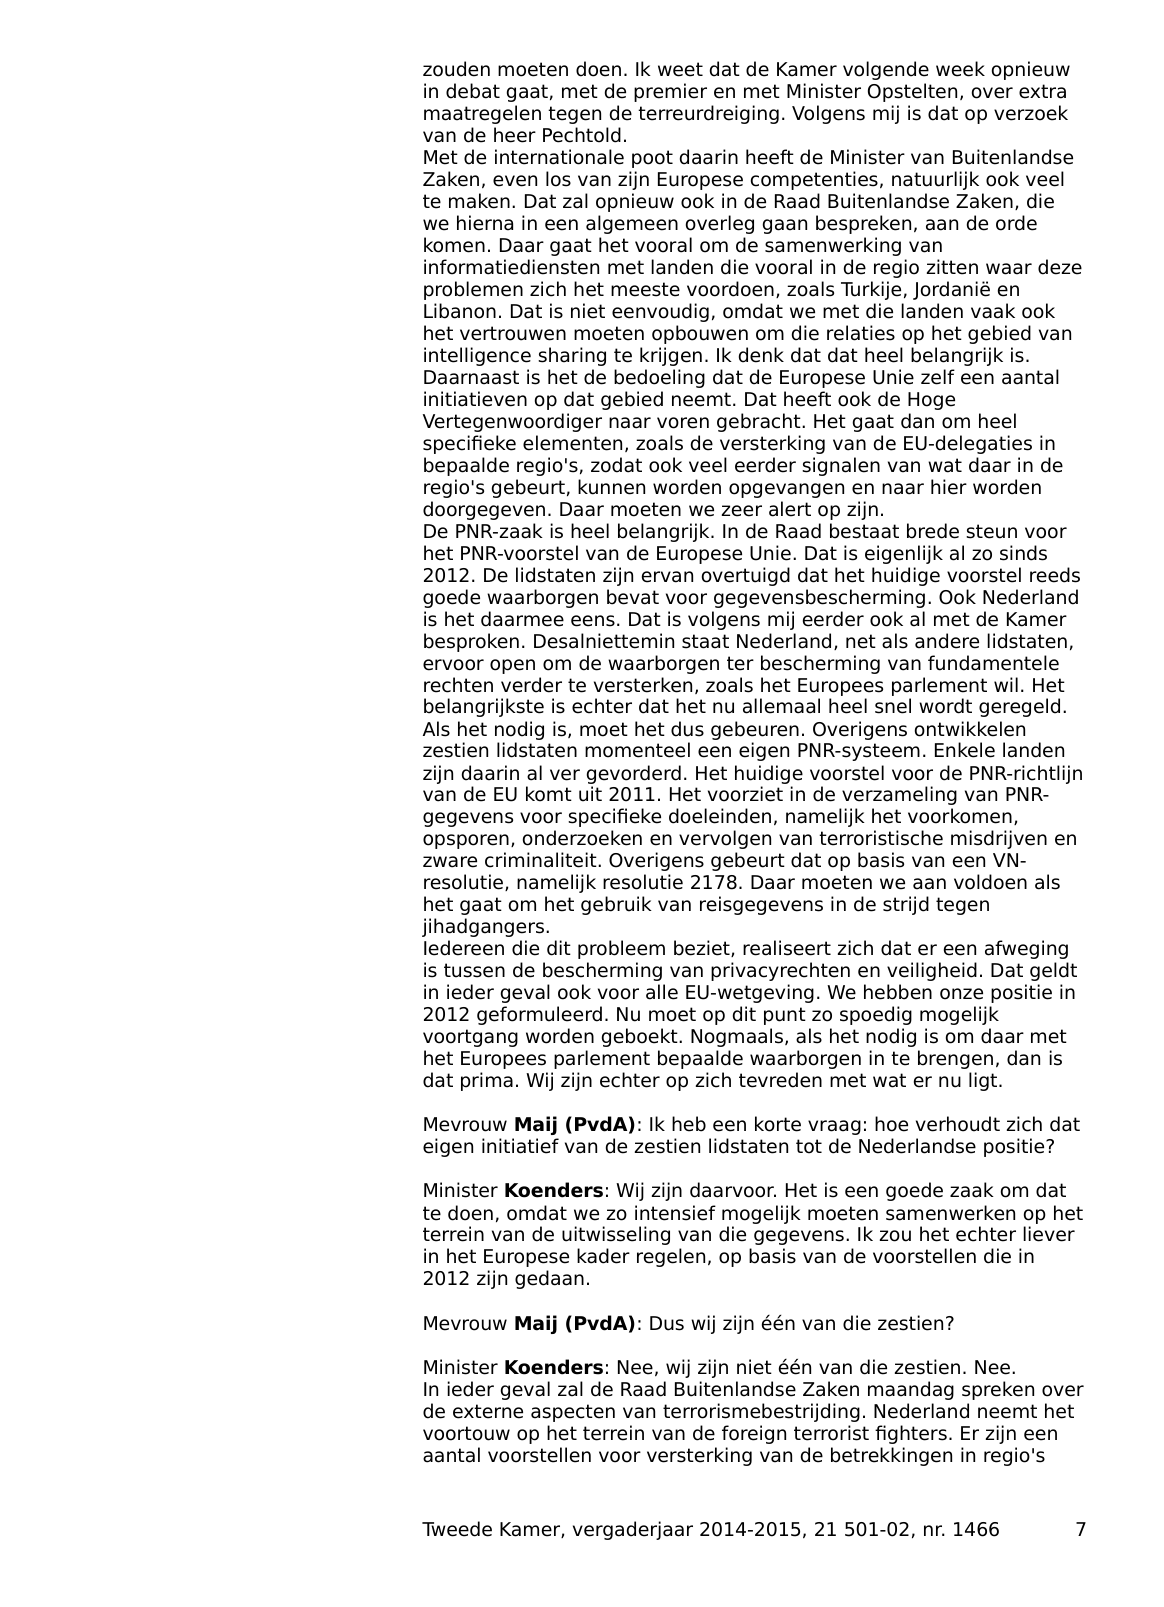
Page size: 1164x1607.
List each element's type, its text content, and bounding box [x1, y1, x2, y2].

text In ieder geval zal de Raad Buitenlandse Zaken maandag spreken over de externe aspecten van terrorismebestrijding. Nederland neemt het voortouw op het terrein van de foreign terrorist fighters. Er zijn een aantal voorstellen voor versterking van de betrekkingen in regio's [422, 1379, 1087, 1467]
text De PNR-zaak is heel belangrijk. In de Raad bestaat brede steun voor het PNR-voorstel van de Europese Unie. Dat is eigenlijk al zo sinds 2012. De lidstaten zijn ervan overtuigd dat het huidige voorstel reeds goede waarborgen bevat voor gegevensbescherming. Ook Nederland is het daarmee eens. Dat is volgens mij eerder ook al met de Kamer besproken. Desalniettemin staat Nederland, net als andere lidstaten, ervoor open om de waarborgen ter bescherming van fundamentele rechten verder te versterken, zoals het Europees parlement wil. Het belangrijkste is echter dat het nu allemaal heel snel wordt geregeld. Als het nodig is, moet het dus gebeuren. Overigens ontwikkelen zestien lidstaten momenteel een eigen PNR-systeem. Enkele landen zijn daarin al ver gevorderd. Het huidige voorstel voor de PNR-richtlijn van de EU komt uit 2011. Het voorziet in de verzameling van PNR-gegevens voor specifieke doeleinden, namelijk het voorkomen, opsporen, onderzoeken en vervolgen van terroristische misdrijven en zware criminaliteit. Overigens gebeurt dat op basis van een VN-resolutie, namelijk resolutie 2178. Daar moeten we aan voldoen als het gaat om het gebruik van reisgegevens in de strijd tegen jihadgangers. [422, 521, 1087, 938]
text zouden moeten doen. Ik weet dat de Kamer volgende week opnieuw in debat gaat, met de premier en met Minister Opstelten, over extra maatregelen tegen de terreurdreiging. Volgens mij is dat op verzoek van de heer Pechtold. [422, 59, 1087, 147]
text Mevrouw Maij (PvdA): Ik heb een korte vraag: hoe verhoudt zich dat eigen initiatief van de zestien lidstaten tot de Nederlandse positie? [422, 1114, 1087, 1158]
text Minister Koenders: Wij zijn daarvoor. Het is een goede zaak om dat te doen, omdat we zo intensief mogelijk moeten samenwerken op het terrein van de uitwisseling van die gegevens. Ik zou het echter liever in het Europese kader regelen, op basis van de voorstellen die in 2012 zijn gedaan. [422, 1180, 1087, 1290]
text Iedereen die dit probleem beziet, realiseert zich dat er een afweging is tussen de bescherming van privacyrechten en veiligheid. Dat geldt in ieder geval ook voor alle EU-wetgeving. We hebben onze positie in 2012 geformuleerd. Nu moet op dit punt zo spoedig mogelijk voortgang worden geboekt. Nogmaals, als het nodig is om daar met het Europees parlement bepaalde waarborgen in te brengen, dan is dat prima. Wij zijn echter op zich tevreden met wat er nu ligt. [422, 938, 1087, 1092]
text Mevrouw Maij (PvdA): Dus wij zijn één van die zestien? [422, 1312, 1087, 1334]
text Minister Koenders: Nee, wij zijn niet één van die zestien. Nee. [422, 1357, 1087, 1379]
text Met de internationale poot daarin heeft de Minister van Buitenlandse Zaken, even los van zijn Europese competenties, natuurlijk ook veel te maken. Dat zal opnieuw ook in de Raad Buitenlandse Zaken, die we hierna in een algemeen overleg gaan bespreken, aan de orde komen. Daar gaat het vooral om de samenwerking van informatiediensten met landen die vooral in de regio zitten waar deze problemen zich het meeste voordoen, zoals Turkije, Jordanië en Libanon. Dat is niet eenvoudig, omdat we met die landen vaak ook het vertrouwen moeten opbouwen om die relaties op het gebied van intelligence sharing te krijgen. Ik denk dat dat heel belangrijk is. Daarnaast is het de bedoeling dat de Europese Unie zelf een aantal initiatieven op dat gebied neemt. Dat heeft ook de Hoge Vertegenwoordiger naar voren gebracht. Het gaat dan om heel specifieke elementen, zoals de versterking van de EU-delegaties in bepaalde regio's, zodat ook veel eerder signalen van wat daar in de regio's gebeurt, kunnen worden opgevangen en naar hier worden doorgegeven. Daar moeten we zeer alert op zijn. [422, 147, 1087, 521]
